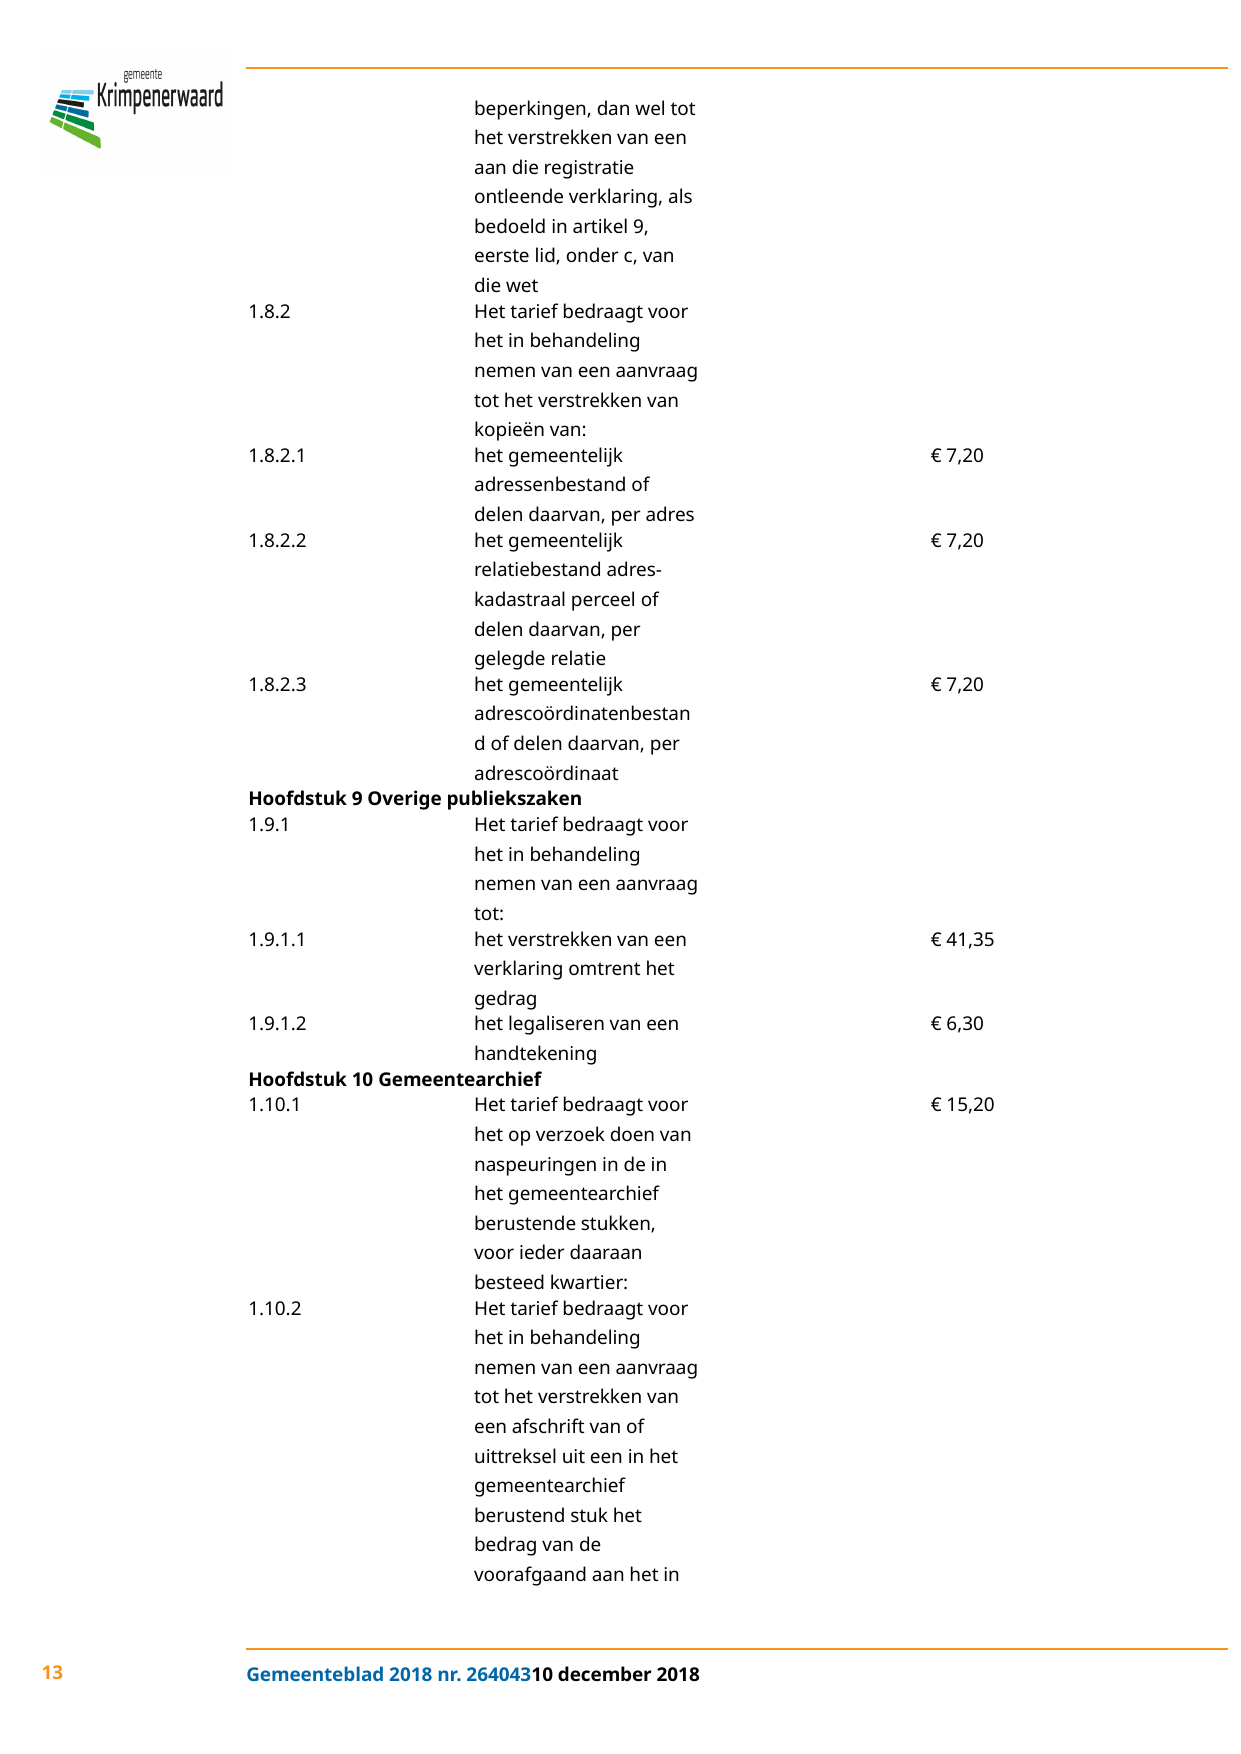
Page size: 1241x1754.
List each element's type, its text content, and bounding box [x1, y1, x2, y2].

table_cell 1.10.1 [248, 1092, 474, 1295]
table_cell 1.9.1.1 [248, 926, 474, 1011]
table_cell € 6,30 [926, 1011, 1152, 1066]
table_cell Hoofdstuk 9 Overige publiekszaken [248, 786, 700, 811]
table_cell [700, 671, 926, 786]
table_cell [700, 298, 926, 442]
table_cell Het tarief bedraagt voor het in behandeling nemen van een aanvraag tot het verstrekken van een afschrift van of uittreksel uit een in het gemeentearchief berustend stuk het bedrag van de voorafgaand aan het in [474, 1295, 700, 1587]
table_cell € 41,35 [926, 926, 1152, 1011]
table_cell 1.8.2.3 [248, 671, 474, 786]
table_cell [700, 926, 926, 1011]
table_cell het gemeentelijk relatiebestand adres-kadastraal perceel of delen daarvan, per gelegde relatie [474, 527, 700, 671]
table_cell [700, 1066, 926, 1092]
table_cell [700, 527, 926, 671]
table_cell het legaliseren van een handtekening [474, 1011, 700, 1066]
table_cell [926, 95, 1152, 298]
table_cell 1.9.1 [248, 811, 474, 926]
table_cell 1.8.2 [248, 298, 474, 442]
table_cell [248, 95, 474, 298]
table_cell 1.10.2 [248, 1295, 474, 1587]
table_cell het verstrekken van een verklaring omtrent het gedrag [474, 926, 700, 1011]
table_cell Hoofdstuk 10 Gemeentearchief [248, 1066, 700, 1092]
table_cell beperkingen, dan wel tot het verstrekken van een aan die registratie ontleende verklaring, als bedoeld in artikel 9, eerste lid, onder c, van die wet [474, 95, 700, 298]
table_cell € 7,20 [926, 442, 1152, 527]
table_cell het gemeentelijk adrescoördinatenbestand of delen daarvan, per adrescoördinaat [474, 671, 700, 786]
table_cell [926, 1295, 1152, 1587]
table_cell € 7,20 [926, 527, 1152, 671]
table_cell Het tarief bedraagt voor het op verzoek doen van naspeuringen in de in het gemeentearchief berustende stukken, voor ieder daaraan besteed kwartier: [474, 1092, 700, 1295]
table_cell [926, 811, 1152, 926]
picture [41, 47, 231, 172]
table_cell 1.9.1.2 [248, 1011, 474, 1066]
table_cell [700, 1295, 926, 1587]
table_cell [700, 442, 926, 527]
table_cell [700, 786, 926, 811]
table_cell het gemeentelijk adressenbestand of delen daarvan, per adres [474, 442, 700, 527]
table_cell [700, 1011, 926, 1066]
table_cell [926, 298, 1152, 442]
table_cell [700, 1092, 926, 1295]
table_cell Het tarief bedraagt voor het in behandeling nemen van een aanvraag tot het verstrekken van kopieën van: [474, 298, 700, 442]
table_cell 1.8.2.1 [248, 442, 474, 527]
table_cell [700, 811, 926, 926]
table_cell € 7,20 [926, 671, 1152, 786]
table_cell € 15,20 [926, 1092, 1152, 1295]
table_cell Het tarief bedraagt voor het in behandeling nemen van een aanvraag tot: [474, 811, 700, 926]
table_cell [700, 95, 926, 298]
table_cell 1.8.2.2 [248, 527, 474, 671]
